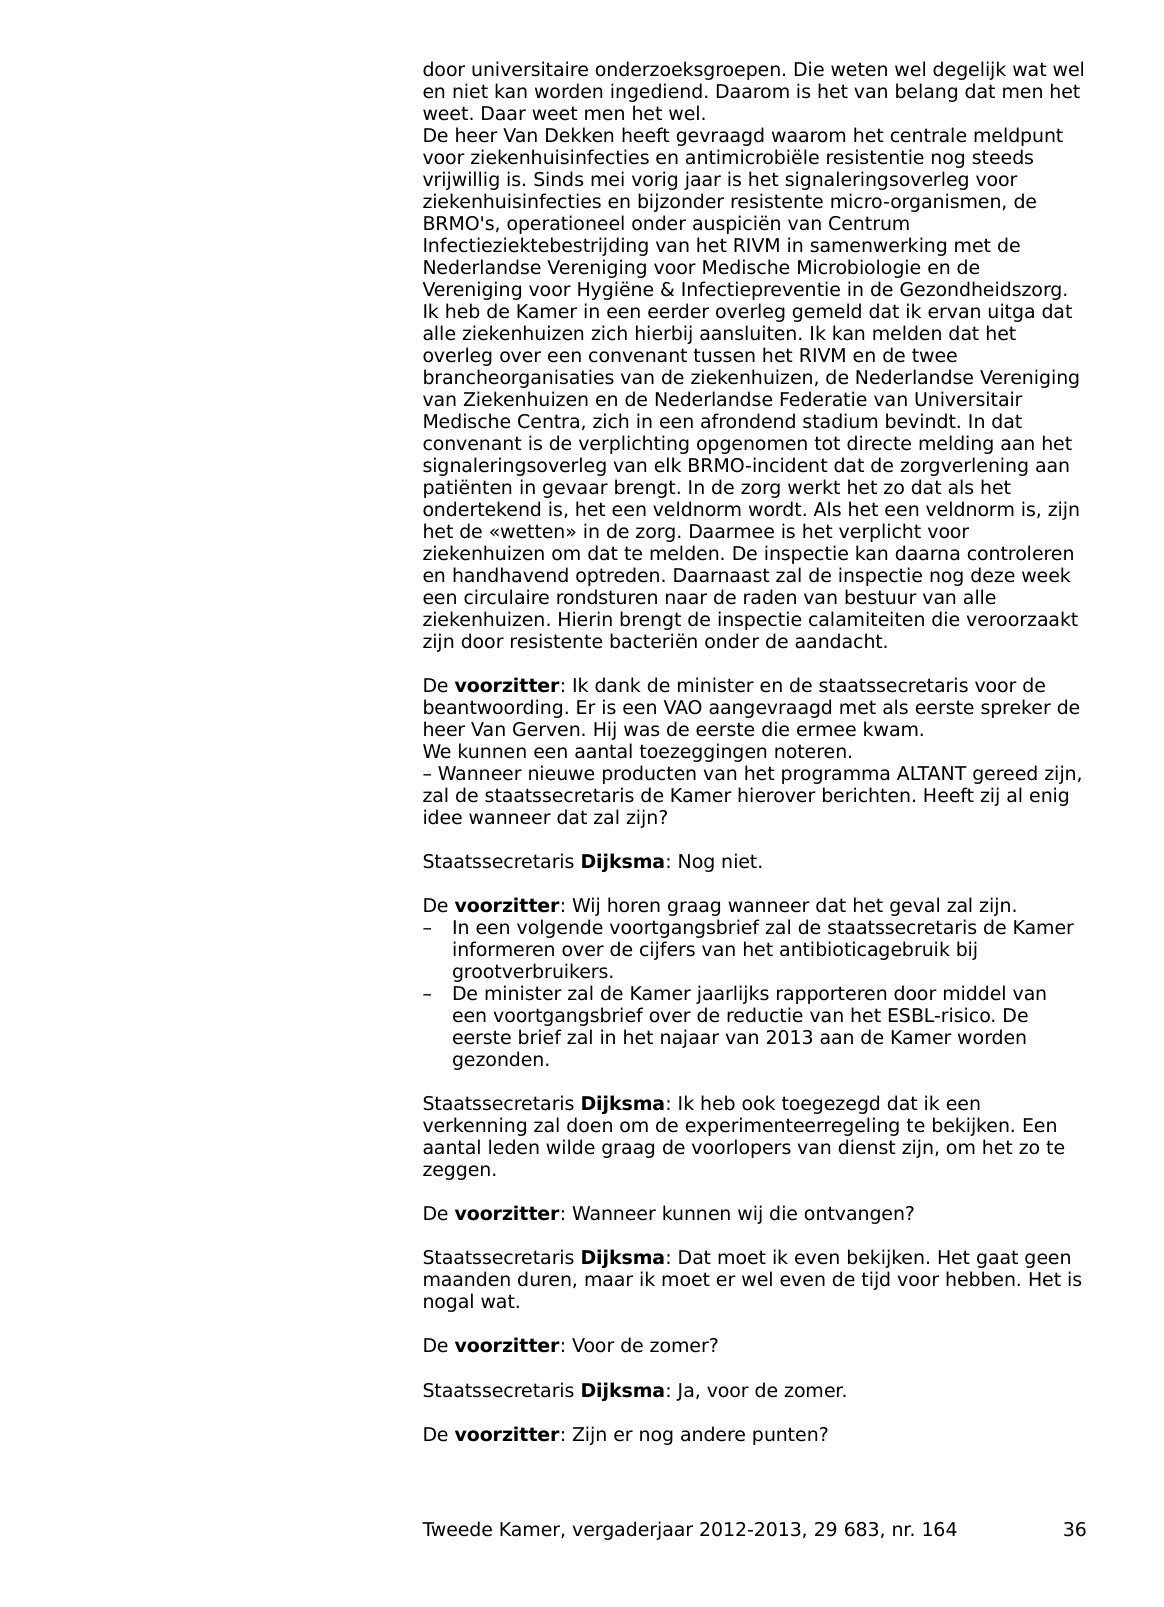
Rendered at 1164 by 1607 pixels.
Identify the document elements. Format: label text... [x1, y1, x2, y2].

text De voorzitter: Zijn er nog andere punten? [422, 1424, 1087, 1446]
text De voorzitter: Voor de zomer? [422, 1335, 1087, 1357]
text – In een volgende voortgangsbrief zal de staatssecretaris de Kamer informeren over de cijfers van het antibioticagebruik bij grootverbruikers. [422, 917, 1087, 983]
text Staatssecretaris Dijksma: Nog niet. [422, 851, 1087, 873]
text door universitaire onderzoeksgroepen. Die weten wel degelijk wat wel en niet kan worden ingediend. Daarom is het van belang dat men het weet. Daar weet men het wel. [422, 59, 1087, 125]
text De voorzitter: Wanneer kunnen wij die ontvangen? [422, 1203, 1087, 1225]
text Staatssecretaris Dijksma: Ik heb ook toegezegd dat ik een verkenning zal doen om de experimenteerregeling te bekijken. Een aantal leden wilde graag de voorlopers van dienst zijn, om het zo te zeggen. [422, 1093, 1087, 1181]
text De voorzitter: Wij horen graag wanneer dat het geval zal zijn. [422, 895, 1087, 917]
text We kunnen een aantal toezeggingen noteren. [422, 741, 1087, 763]
text De voorzitter: Ik dank de minister en de staatssecretaris voor de beantwoording. Er is een VAO aangevraagd met als eerste spreker de heer Van Gerven. Hij was de eerste die ermee kwam. [422, 675, 1087, 741]
text Staatssecretaris Dijksma: Dat moet ik even bekijken. Het gaat geen maanden duren, maar ik moet er wel even de tijd voor hebben. Het is nogal wat. [422, 1247, 1087, 1313]
text – Wanneer nieuwe producten van het programma ALTANT gereed zijn, zal de staatssecretaris de Kamer hierover berichten. Heeft zij al enig idee wanneer dat zal zijn? [422, 763, 1087, 828]
text Staatssecretaris Dijksma: Ja, voor de zomer. [422, 1379, 1087, 1401]
text – De minister zal de Kamer jaarlijks rapporteren door middel van een voortgangsbrief over de reductie van het ESBL-risico. De eerste brief zal in het najaar van 2013 aan de Kamer worden gezonden. [422, 983, 1087, 1071]
text De heer Van Dekken heeft gevraagd waarom het centrale meldpunt voor ziekenhuisinfecties en antimicrobiële resistentie nog steeds vrijwillig is. Sinds mei vorig jaar is het signaleringsoverleg voor ziekenhuisinfecties en bijzonder resistente micro-organismen, de BRMO's, operationeel onder auspiciën van Centrum Infectieziektebestrijding van het RIVM in samenwerking met de Nederlandse Vereniging voor Medische Microbiologie en de Vereniging voor Hygiëne & Infectiepreventie in de Gezondheidszorg. Ik heb de Kamer in een eerder overleg gemeld dat ik ervan uitga dat alle ziekenhuizen zich hierbij aansluiten. Ik kan melden dat het overleg over een convenant tussen het RIVM en de twee brancheorganisaties van de ziekenhuizen, de Nederlandse Vereniging van Ziekenhuizen en de Nederlandse Federatie van Universitair Medische Centra, zich in een afrondend stadium bevindt. In dat convenant is de verplichting opgenomen tot directe melding aan het signaleringsoverleg van elk BRMO-incident dat de zorgverlening aan patiënten in gevaar brengt. In de zorg werkt het zo dat als het ondertekend is, het een veldnorm wordt. Als het een veldnorm is, zijn het de «wetten» in de zorg. Daarmee is het verplicht voor ziekenhuizen om dat te melden. De inspectie kan daarna controleren en handhavend optreden. Daarnaast zal de inspectie nog deze week een circulaire rondsturen naar de raden van bestuur van alle ziekenhuizen. Hierin brengt de inspectie calamiteiten die veroorzaakt zijn door resistente bacteriën onder de aandacht. [422, 125, 1087, 652]
